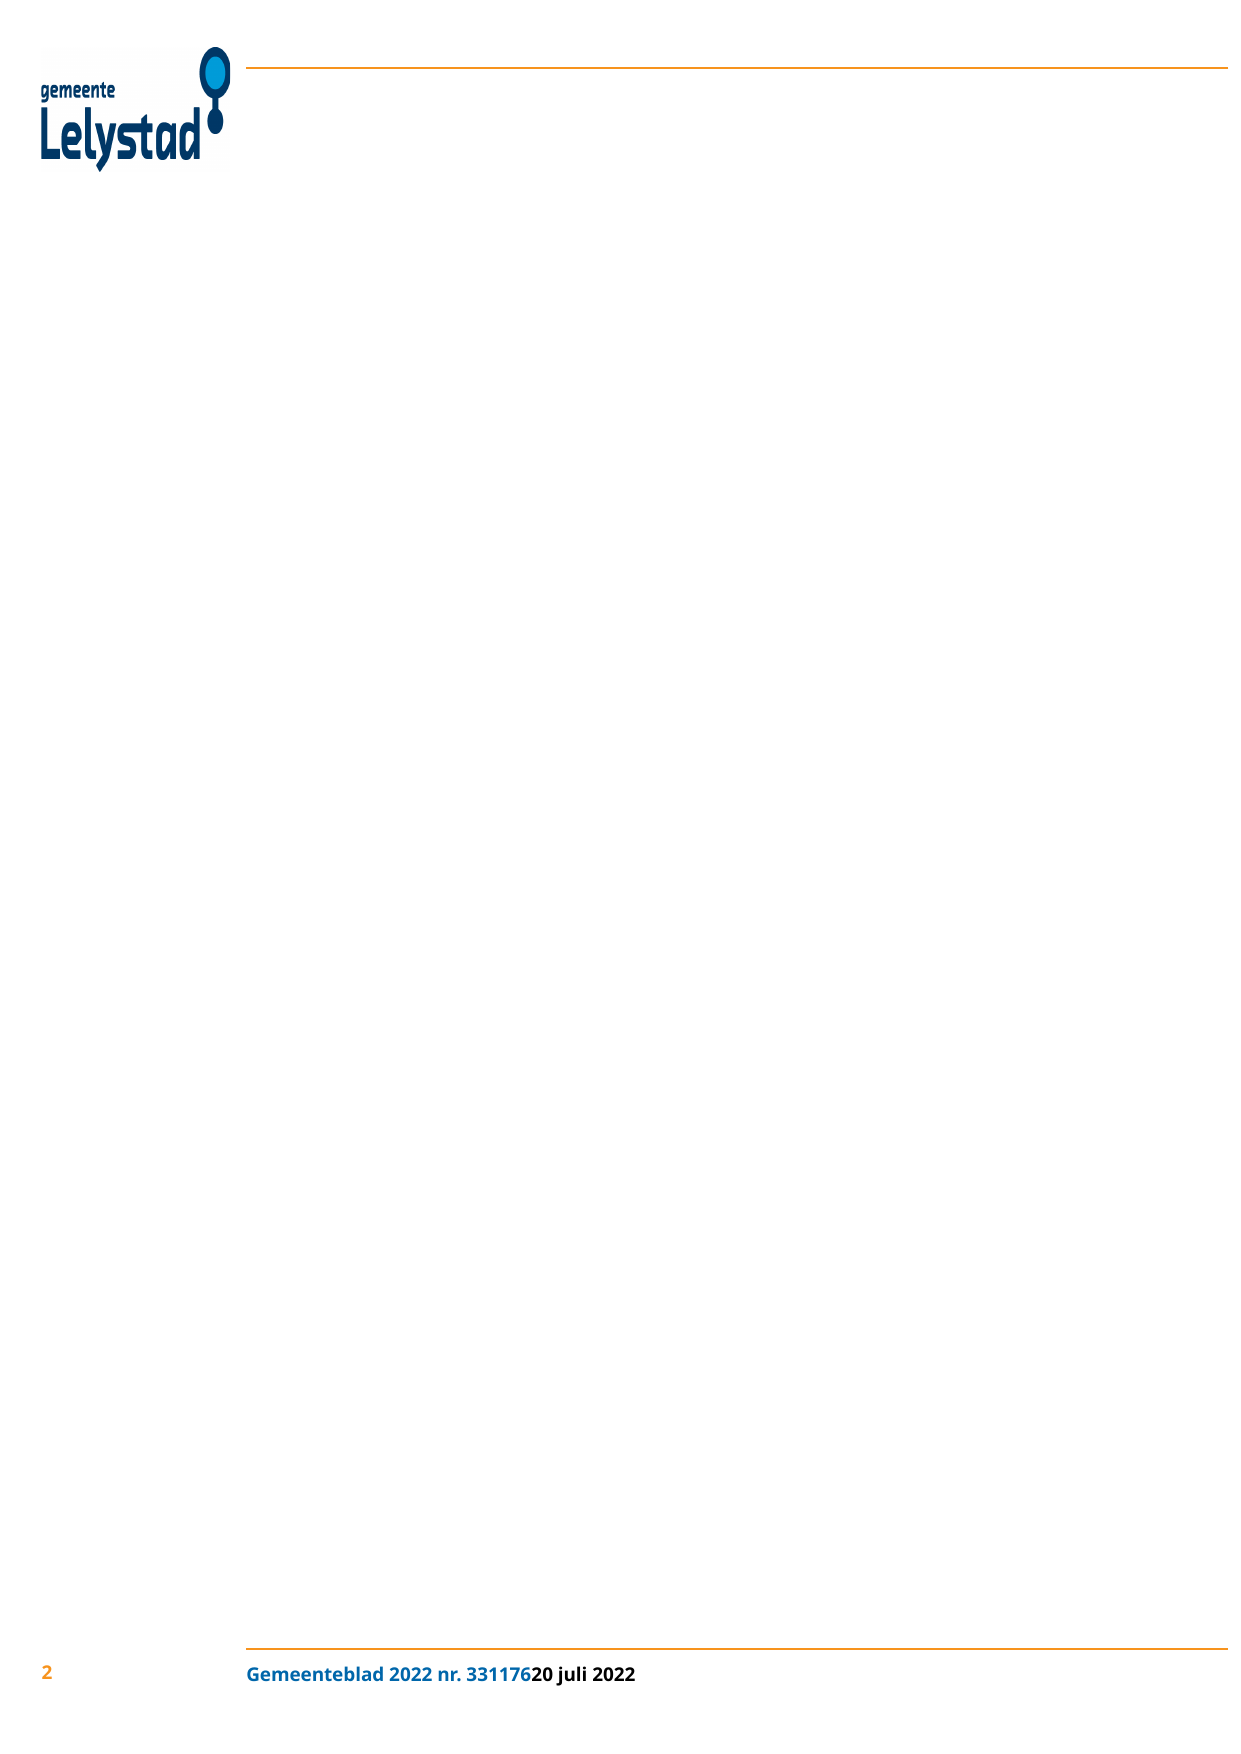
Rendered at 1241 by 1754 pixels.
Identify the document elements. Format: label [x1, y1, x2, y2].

picture [41, 47, 231, 172]
